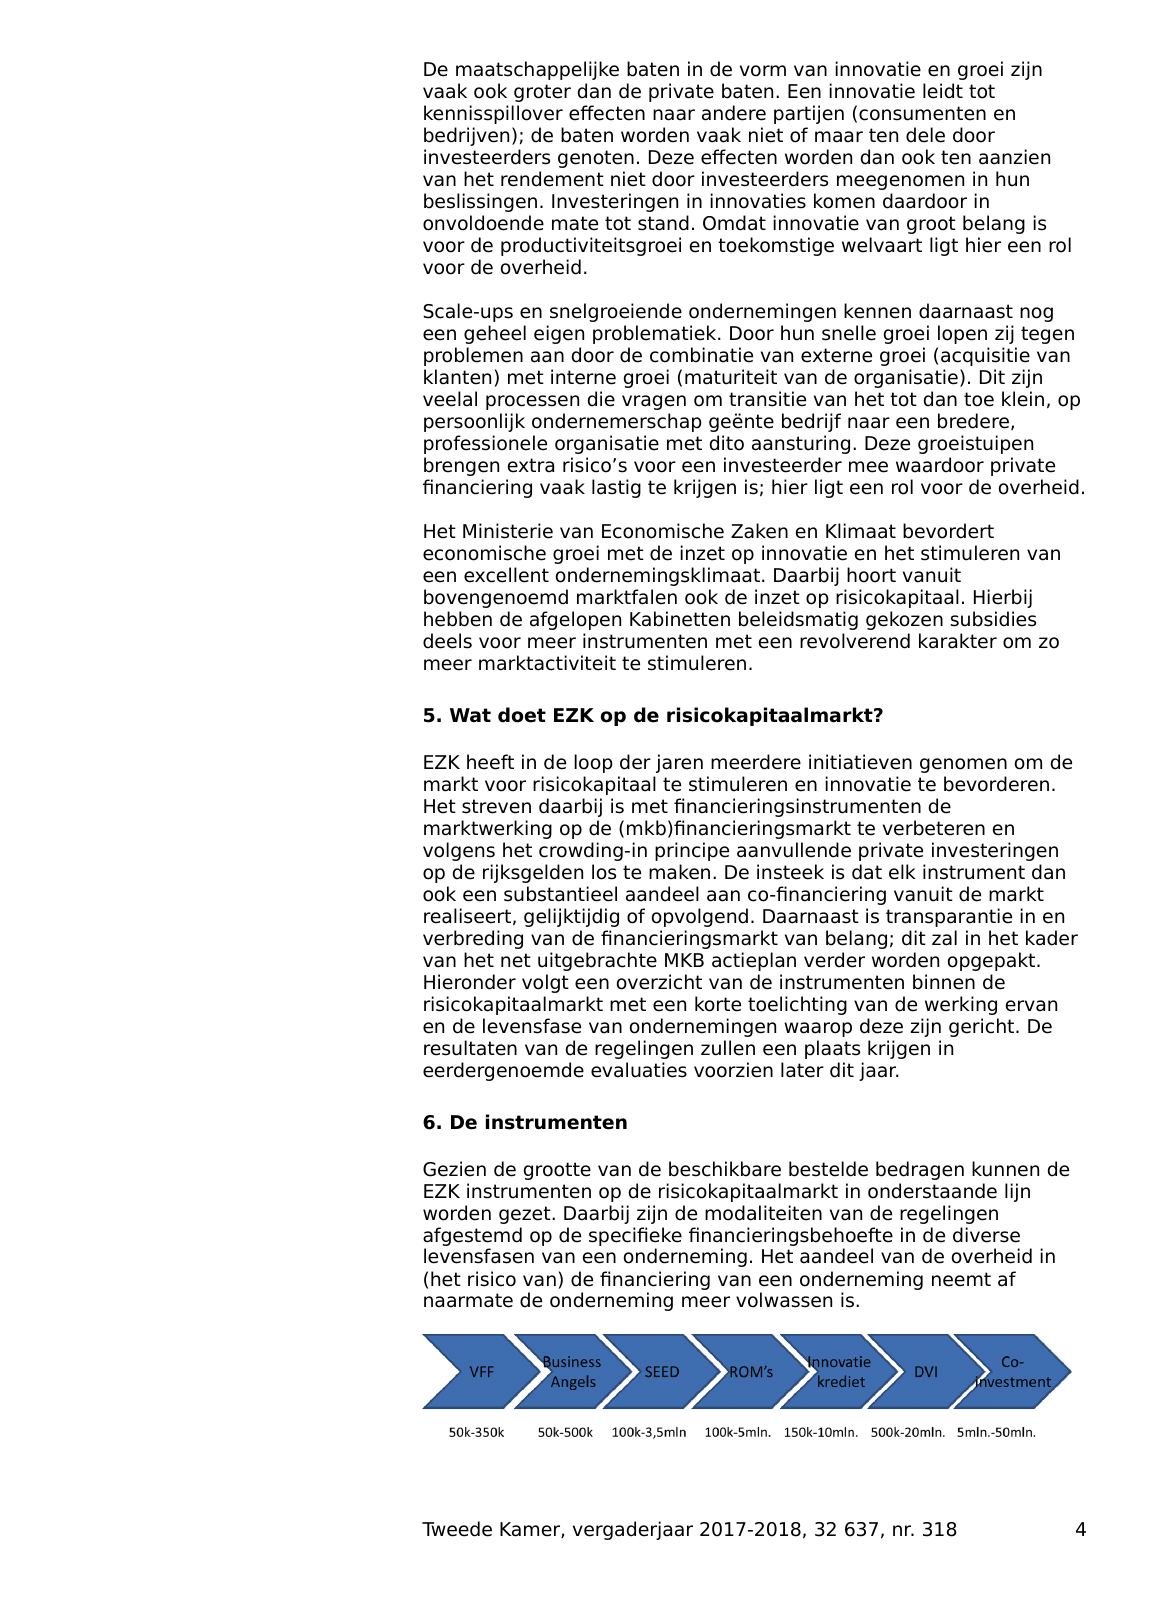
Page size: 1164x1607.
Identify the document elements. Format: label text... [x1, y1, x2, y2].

text EZK heeft in de loop der jaren meerdere initiatieven genomen om de markt voor risicokapitaal te stimuleren en innovatie te bevorderen. Het streven daarbij is met financieringsinstrumenten de marktwerking op de (mkb)financieringsmarkt te verbeteren en volgens het crowding-in principe aanvullende private investeringen op de rijksgelden los te maken. De insteek is dat elk instrument dan ook een substantieel aandeel aan co-financiering vanuit de markt realiseert, gelijktijdig of opvolgend. Daarnaast is transparantie in en verbreding van de financieringsmarkt van belang; dit zal in het kader van het net uitgebrachte MKB actieplan verder worden opgepakt. Hieronder volgt een overzicht van de instrumenten binnen de risicokapitaalmarkt met een korte toelichting van de werking ervan en de levensfase van ondernemingen waarop deze zijn gericht. De resultaten van de regelingen zullen een plaats krijgen in eerdergenoemde evaluaties voorzien later dit jaar. [422, 752, 1087, 1082]
text Scale-ups en snelgroeiende ondernemingen kennen daarnaast nog een geheel eigen problematiek. Door hun snelle groei lopen zij tegen problemen aan door de combinatie van externe groei (acquisitie van klanten) met interne groei (maturiteit van de organisatie). Dit zijn veelal processen die vragen om transitie van het tot dan toe klein, op persoonlijk ondernemerschap geënte bedrijf naar een bredere, professionele organisatie met dito aansturing. Deze groeistuipen brengen extra risico’s voor een investeerder mee waardoor private financiering vaak lastig te krijgen is; hier ligt een rol voor de overheid. [422, 301, 1087, 499]
subtitle 5. Wat doet EZK op de risicokapitaalmarkt? [422, 705, 1087, 727]
subtitle 6. De instrumenten [422, 1112, 1087, 1133]
text De maatschappelijke baten in de vorm van innovatie en groei zijn vaak ook groter dan de private baten. Een innovatie leidt tot kennisspillover effecten naar andere partijen (consumenten en bedrijven); de baten worden vaak niet of maar ten dele door investeerders genoten. Deze effecten worden dan ook ten aanzien van het rendement niet door investeerders meegenomen in hun beslissingen. Investeringen in innovaties komen daardoor in onvoldoende mate tot stand. Omdat innovatie van groot belang is voor de productiviteitsgroei en toekomstige welvaart ligt hier een rol voor de overheid. [422, 59, 1087, 279]
text Het Ministerie van Economische Zaken en Klimaat bevordert economische groei met de inzet op innovatie en het stimuleren van een excellent ondernemingsklimaat. Daarbij hoort vanuit bovengenoemd marktfalen ook de inzet op risicokapitaal. Hierbij hebben de afgelopen Kabinetten beleidsmatig gekozen subsidies deels voor meer instrumenten met een revolverend karakter om zo meer marktactiviteit te stimuleren. [422, 521, 1087, 675]
picture [422, 1334, 1072, 1441]
text Gezien de grootte van de beschikbare bestelde bedragen kunnen de EZK instrumenten op de risicokapitaalmarkt in onderstaande lijn worden gezet. Daarbij zijn de modaliteiten van de regelingen afgestemd op de specifieke financieringsbehoefte in de diverse levensfasen van een onderneming. Het aandeel van de overheid in (het risico van) de financiering van een onderneming neemt af naarmate de onderneming meer volwassen is. [422, 1158, 1087, 1312]
